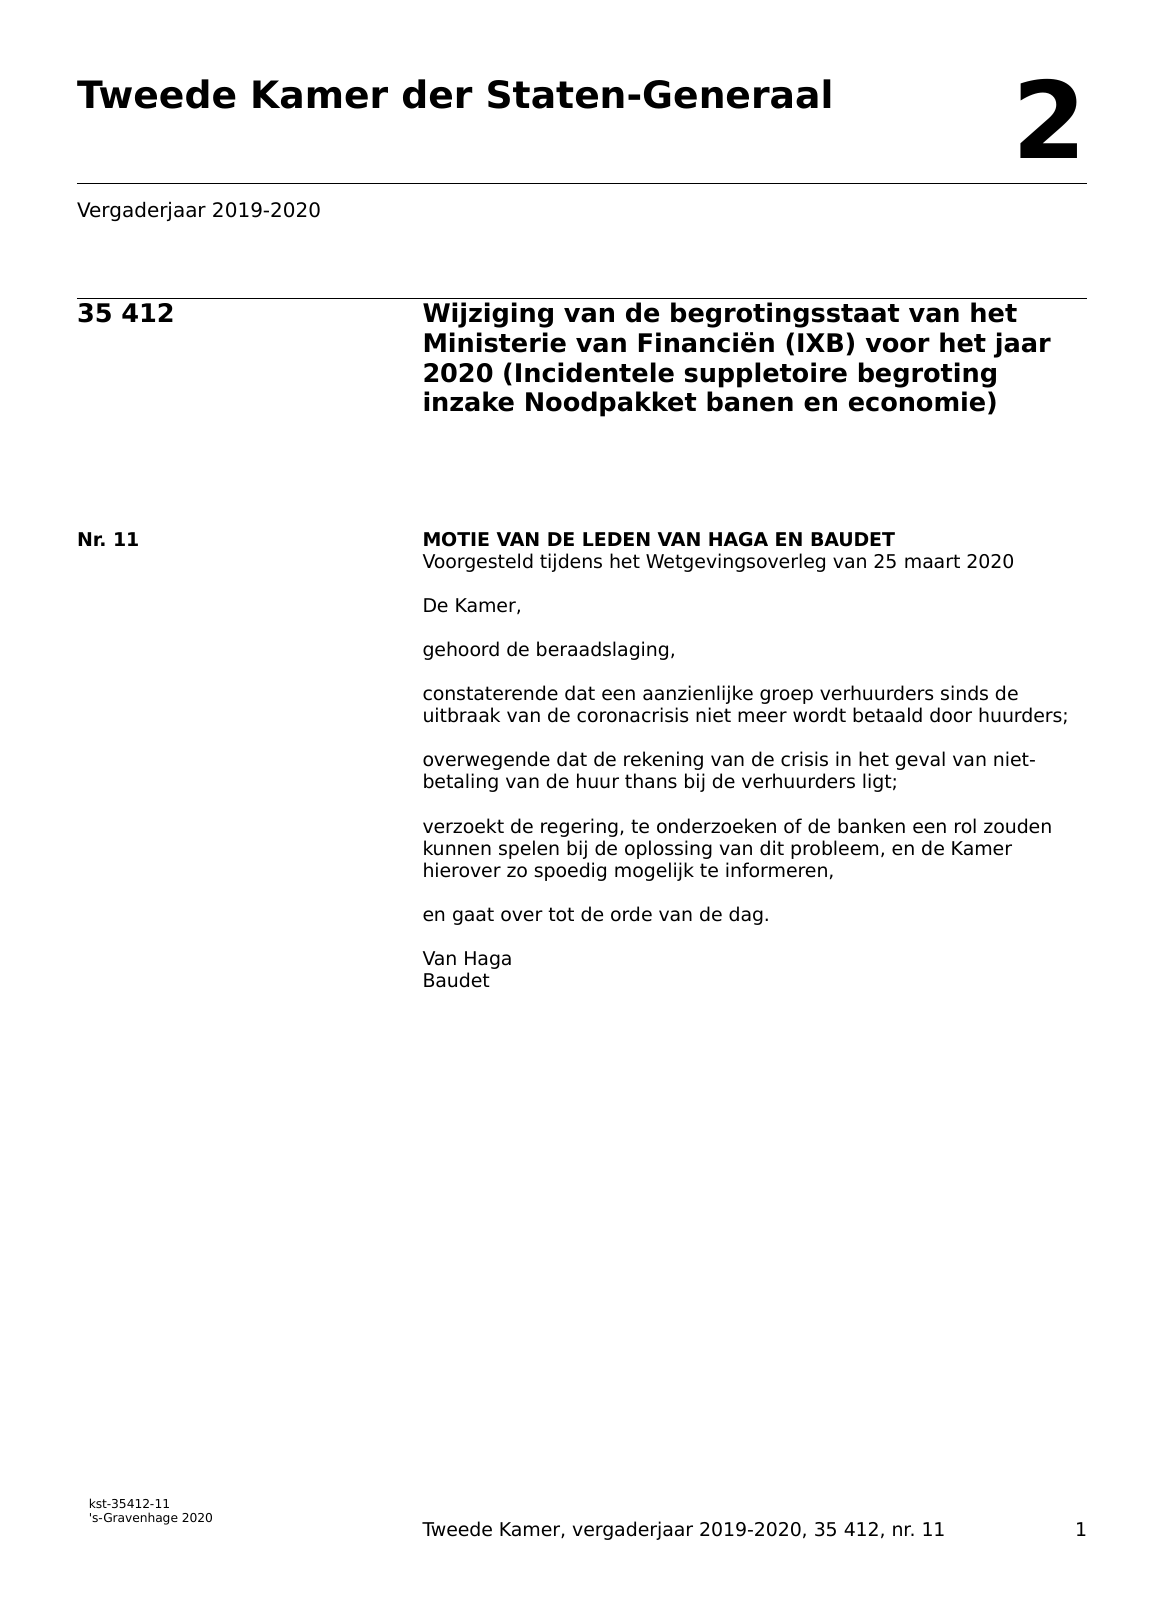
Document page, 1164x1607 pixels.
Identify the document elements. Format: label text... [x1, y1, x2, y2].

text De Kamer, [422, 595, 1087, 617]
text constaterende dat een aanzienlijke groep verhuurders sinds de uitbraak van de coronacrisis niet meer wordt betaald door huurders; [422, 683, 1087, 727]
text overwegende dat de rekening van de crisis in het geval van niet-betaling van de huur thans bij de verhuurders ligt; [422, 749, 1087, 793]
text Voorgesteld tijdens het Wetgevingsoverleg van 25 maart 2020 [422, 551, 1087, 573]
table_header 2 [886, 59, 1087, 183]
text en gaat over tot de orde van de dag. [422, 904, 1087, 926]
text gehoord de beraadslaging, [422, 639, 1087, 661]
subtitle 35 412 Wijziging van de begrotingsstaat van het Ministerie van Financiën (IXB) voor het jaar 2020 (Incidentele suppletoire begroting inzake Noodpakket banen en economie) [77, 299, 1087, 418]
table_cell Vergaderjaar 2019-2020 [77, 184, 1087, 298]
text kst-35412-11 [88, 1497, 323, 1511]
table_header Tweede Kamer der Staten-Generaal [77, 59, 886, 183]
text 's-Gravenhage 2020 [88, 1511, 323, 1525]
text Baudet [422, 970, 1087, 992]
text Van Haga [422, 948, 1087, 970]
text verzoekt de regering, te onderzoeken of de banken een rol zouden kunnen spelen bij de oplossing van dit probleem, en de Kamer hierover zo spoedig mogelijk te informeren, [422, 816, 1087, 881]
subtitle Nr. 11 MOTIE VAN DE LEDEN VAN HAGA EN BAUDET [77, 529, 1087, 551]
